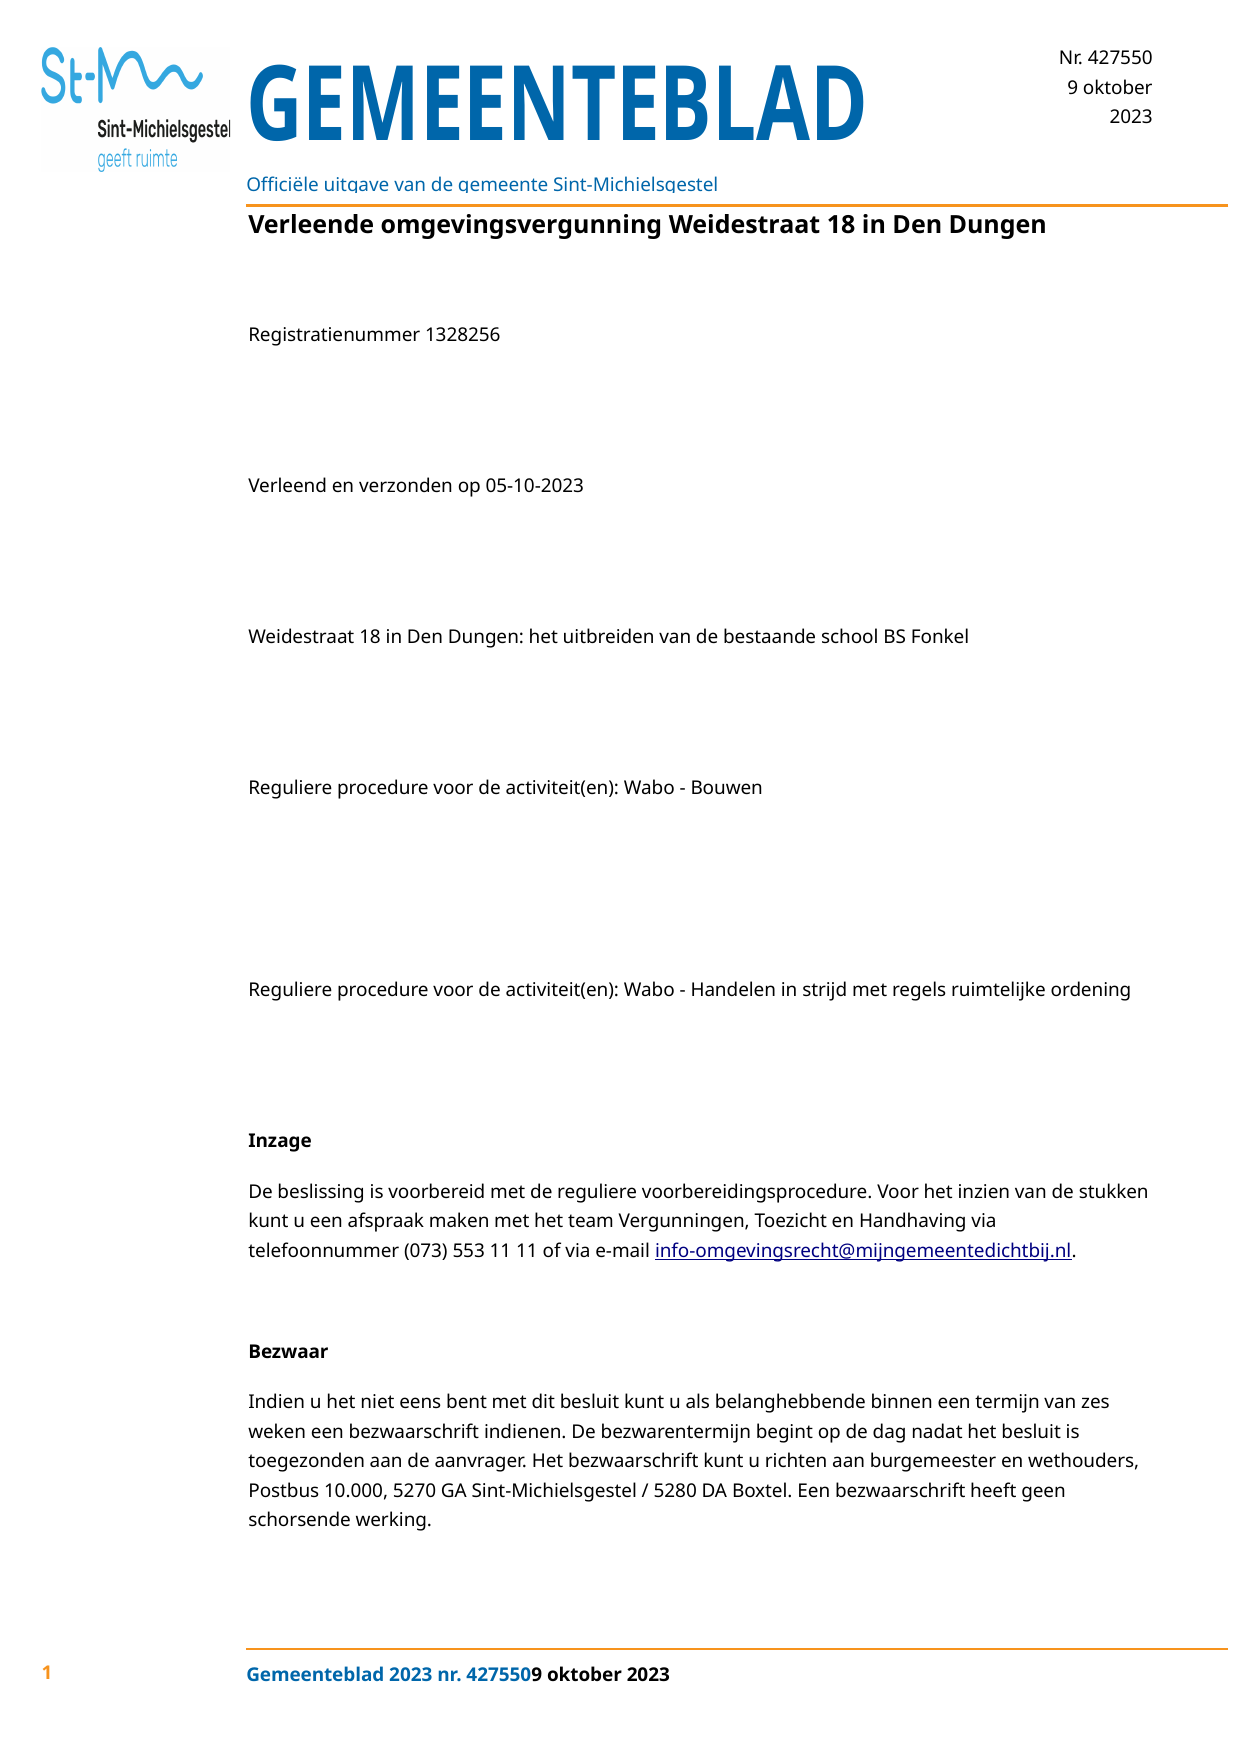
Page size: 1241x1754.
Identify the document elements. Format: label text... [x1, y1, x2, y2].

text Weidestraat 18 in Den Dungen: het uitbreiden van de bestaande school BS Fonkel [248, 623, 1152, 649]
text Inzage [248, 1127, 1152, 1153]
text Bezwaar [248, 1338, 1152, 1363]
text Verleend en verzonden op 05-10-2023 [248, 472, 1152, 498]
picture [41, 47, 231, 172]
text Reguliere procedure voor de activiteit(en): Wabo - Bouwen [248, 774, 1152, 800]
text De beslissing is voorbereid met de reguliere voorbereidingsprocedure. Voor het inzien van de stukken kunt u een afspraak maken met het team Vergunningen, Toezicht en Handhaving via telefoonnummer (073) 553 11 11 of via e-mail info-omgevingsrecht@mijngemeentedichtbij.nl. [248, 1178, 1152, 1263]
text Registratienummer 1328256 [248, 321, 1152, 346]
text Verleende omgevingsvergunning Weidestraat 18 in Den Dungen [248, 207, 1152, 241]
text Reguliere procedure voor de activiteit(en): Wabo - Handelen in strijd met regels ruimtelijke ordening [248, 976, 1152, 1002]
text Indien u het niet eens bent met dit besluit kunt u als belanghebbende binnen een termijn van zes weken een bezwaarschrift indienen. De bezwarentermijn begint op de dag nadat het besluit is toegezonden aan de aanvrager. Het bezwaarschrift kunt u richten aan burgemeester en wethouders, Postbus 10.000, 5270 GA Sint-Michielsgestel / 5280 DA Boxtel. Een bezwaarschrift heeft geen schorsende werking. [248, 1388, 1152, 1532]
